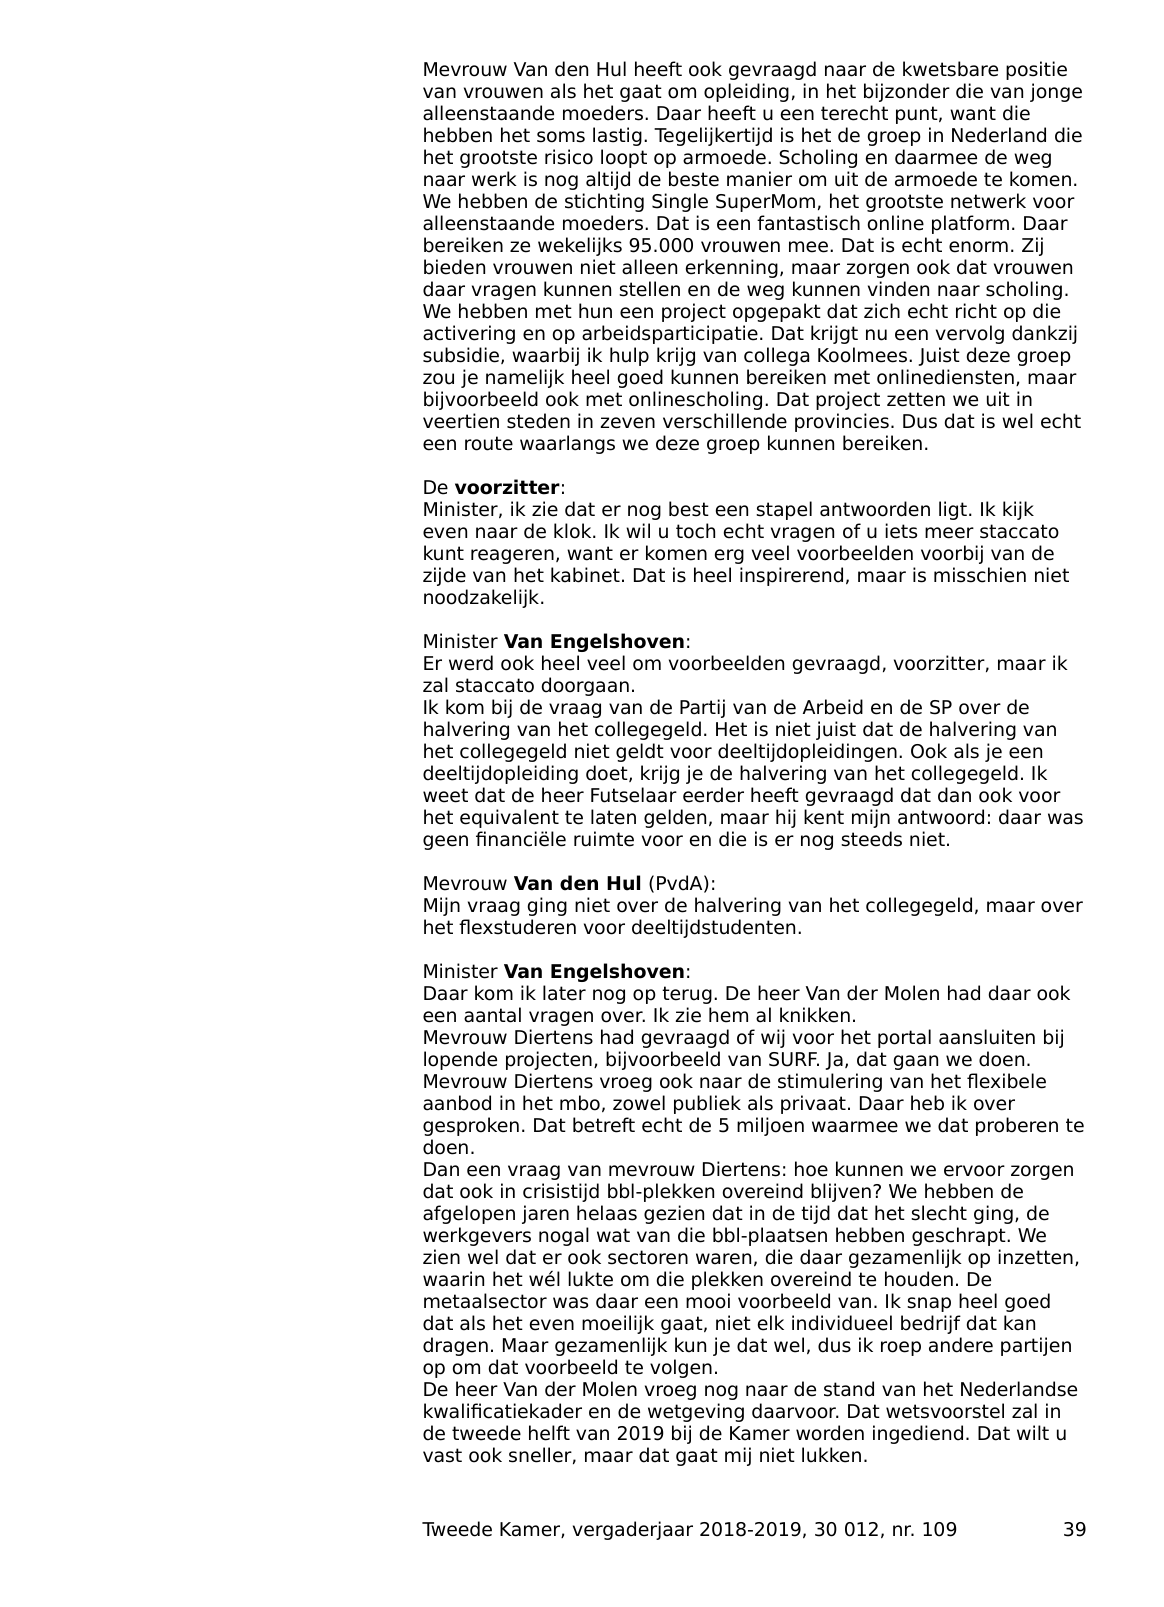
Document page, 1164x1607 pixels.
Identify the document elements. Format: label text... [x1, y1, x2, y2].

text Mijn vraag ging niet over de halvering van het collegegeld, maar over het flexstuderen voor deeltijdstudenten. [422, 895, 1087, 939]
text Mevrouw Van den Hul heeft ook gevraagd naar de kwetsbare positie van vrouwen als het gaat om opleiding, in het bijzonder die van jonge alleenstaande moeders. Daar heeft u een terecht punt, want die hebben het soms lastig. Tegelijkertijd is het de groep in Nederland die het grootste risico loopt op armoede. Scholing en daarmee de weg naar werk is nog altijd de beste manier om uit de armoede te komen. We hebben de stichting Single SuperMom, het grootste netwerk voor alleenstaande moeders. Dat is een fantastisch online platform. Daar bereiken ze wekelijks 95.000 vrouwen mee. Dat is echt enorm. Zij bieden vrouwen niet alleen erkenning, maar zorgen ook dat vrouwen daar vragen kunnen stellen en de weg kunnen vinden naar scholing. We hebben met hun een project opgepakt dat zich echt richt op die activering en op arbeidsparticipatie. Dat krijgt nu een vervolg dankzij subsidie, waarbij ik hulp krijg van collega Koolmees. Juist deze groep zou je namelijk heel goed kunnen bereiken met onlinediensten, maar bijvoorbeeld ook met onlinescholing. Dat project zetten we uit in veertien steden in zeven verschillende provincies. Dus dat is wel echt een route waarlangs we deze groep kunnen bereiken. [422, 59, 1087, 455]
text Minister, ik zie dat er nog best een stapel antwoorden ligt. Ik kijk even naar de klok. Ik wil u toch echt vragen of u iets meer staccato kunt reageren, want er komen erg veel voorbeelden voorbij van de zijde van het kabinet. Dat is heel inspirerend, maar is misschien niet noodzakelijk. [422, 499, 1087, 609]
text Minister Van Engelshoven: [422, 631, 1087, 653]
text Daar kom ik later nog op terug. De heer Van der Molen had daar ook een aantal vragen over. Ik zie hem al knikken. [422, 983, 1087, 1027]
text De heer Van der Molen vroeg nog naar de stand van het Nederlandse kwalificatiekader en de wetgeving daarvoor. Dat wetsvoorstel zal in de tweede helft van 2019 bij de Kamer worden ingediend. Dat wilt u vast ook sneller, maar dat gaat mij niet lukken. [422, 1379, 1087, 1467]
text Mevrouw Diertens had gevraagd of wij voor het portal aansluiten bij lopende projecten, bijvoorbeeld van SURF. Ja, dat gaan we doen. [422, 1027, 1087, 1071]
text Ik kom bij de vraag van de Partij van de Arbeid en de SP over de halvering van het collegegeld. Het is niet juist dat de halvering van het collegegeld niet geldt voor deeltijdopleidingen. Ook als je een deeltijdopleiding doet, krijg je de halvering van het collegegeld. Ik weet dat de heer Futselaar eerder heeft gevraagd dat dan ook voor het equivalent te laten gelden, maar hij kent mijn antwoord: daar was geen financiële ruimte voor en die is er nog steeds niet. [422, 697, 1087, 851]
text Dan een vraag van mevrouw Diertens: hoe kunnen we ervoor zorgen dat ook in crisistijd bbl-plekken overeind blijven? We hebben de afgelopen jaren helaas gezien dat in de tijd dat het slecht ging, de werkgevers nogal wat van die bbl-plaatsen hebben geschrapt. We zien wel dat er ook sectoren waren, die daar gezamenlijk op inzetten, waarin het wél lukte om die plekken overeind te houden. De metaalsector was daar een mooi voorbeeld van. Ik snap heel goed dat als het even moeilijk gaat, niet elk individueel bedrijf dat kan dragen. Maar gezamenlijk kun je dat wel, dus ik roep andere partijen op om dat voorbeeld te volgen. [422, 1159, 1087, 1379]
text Minister Van Engelshoven: [422, 961, 1087, 983]
text De voorzitter: [422, 477, 1087, 499]
text Er werd ook heel veel om voorbeelden gevraagd, voorzitter, maar ik zal staccato doorgaan. [422, 653, 1087, 697]
text Mevrouw Van den Hul (PvdA): [422, 873, 1087, 895]
text Mevrouw Diertens vroeg ook naar de stimulering van het flexibele aanbod in het mbo, zowel publiek als privaat. Daar heb ik over gesproken. Dat betreft echt de 5 miljoen waarmee we dat proberen te doen. [422, 1071, 1087, 1159]
